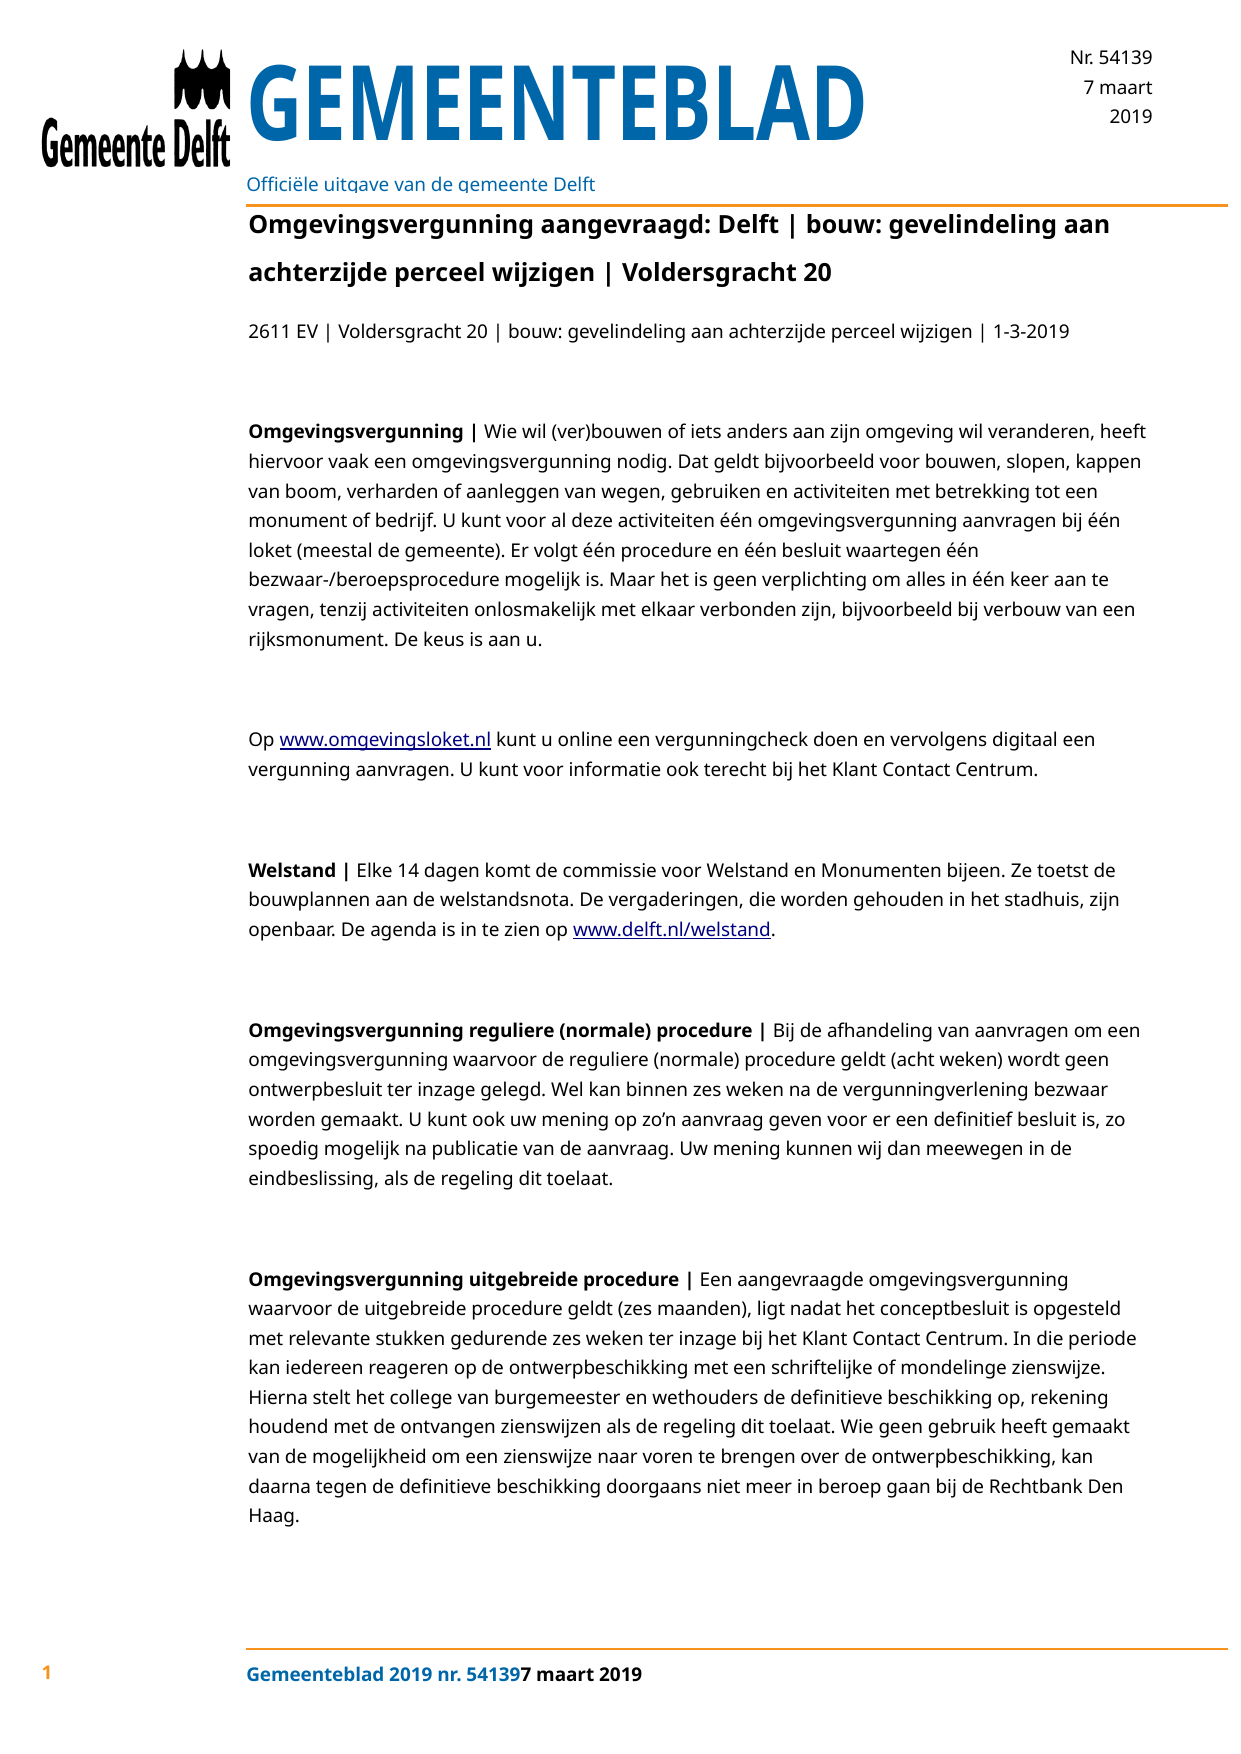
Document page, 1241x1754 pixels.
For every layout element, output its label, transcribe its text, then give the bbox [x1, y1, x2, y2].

text Op www.omgevingsloket.nl kunt u online een vergunningcheck doen en vervolgens digitaal een vergunning aanvragen. U kunt voor informatie ook terecht bij het Klant Contact Centrum. [248, 727, 1152, 782]
text Welstand | Elke 14 dagen komt de commissie voor Welstand en Monumenten bijeen. Ze toetst de bouwplannen aan de welstandsnota. De vergaderingen, die worden gehouden in het stadhuis, zijn openbaar. De agenda is in te zien op www.delft.nl/welstand. [248, 857, 1152, 942]
text Omgevingsvergunning | Wie wil (ver)bouwen of iets anders aan zijn omgeving wil veranderen, heeft hiervoor vaak een omgevingsvergunning nodig. Dat geldt bijvoorbeeld voor bouwen, slopen, kappen van boom, verharden of aanleggen van wegen, gebruiken en activiteiten met betrekking tot een monument of bedrijf. U kunt voor al deze activiteiten één omgevingsvergunning aanvragen bij één loket (meestal de gemeente). Er volgt één procedure en één besluit waartegen één bezwaar-/beroepsprocedure mogelijk is. Maar het is geen verplichting om alles in één keer aan te vragen, tenzij activiteiten onlosmakelijk met elkaar verbonden zijn, bijvoorbeeld bij verbouw van een rijksmonument. De keus is aan u. [248, 419, 1152, 652]
picture [41, 47, 231, 172]
text Omgevingsvergunning uitgebreide procedure | Een aangevraagde omgevingsvergunning waarvoor de uitgebreide procedure geldt (zes maanden), ligt nadat het conceptbesluit is opgesteld met relevante stukken gedurende zes weken ter inzage bij het Klant Contact Centrum. In die periode kan iedereen reageren op de ontwerpbeschikking met een schriftelijke of mondelinge zienswijze. Hierna stelt het college van burgemeester en wethouders de definitieve beschikking op, rekening houdend met de ontvangen zienswijzen als de regeling dit toelaat. Wie geen gebruik heeft gemaakt van de mogelijkheid om een zienswijze naar voren te brengen over de ontwerpbeschikking, kan daarna tegen de definitieve beschikking doorgaans niet meer in beroep gaan bij de Rechtbank Den Haag. [248, 1266, 1152, 1528]
text Omgevingsvergunning reguliere (normale) procedure | Bij de afhandeling van aanvragen om een omgevingsvergunning waarvoor de reguliere (normale) procedure geldt (acht weken) wordt geen ontwerpbesluit ter inzage gelegd. Wel kan binnen zes weken na de vergunningverlening bezwaar worden gemaakt. U kunt ook uw mening op zo’n aanvraag geven voor er een definitief besluit is, zo spoedig mogelijk na publicatie van de aanvraag. Uw mening kunnen wij dan meewegen in de eindbeslissing, als de regeling dit toelaat. [248, 1017, 1152, 1191]
text 2611 EV | Voldersgracht 20 | bouw: gevelindeling aan achterzijde perceel wijzigen | 1-3-2019 [248, 318, 1152, 344]
text Omgevingsvergunning aangevraagd: Delft | bouw: gevelindeling aan achterzijde perceel wijzigen | Voldersgracht 20 [248, 207, 1152, 288]
